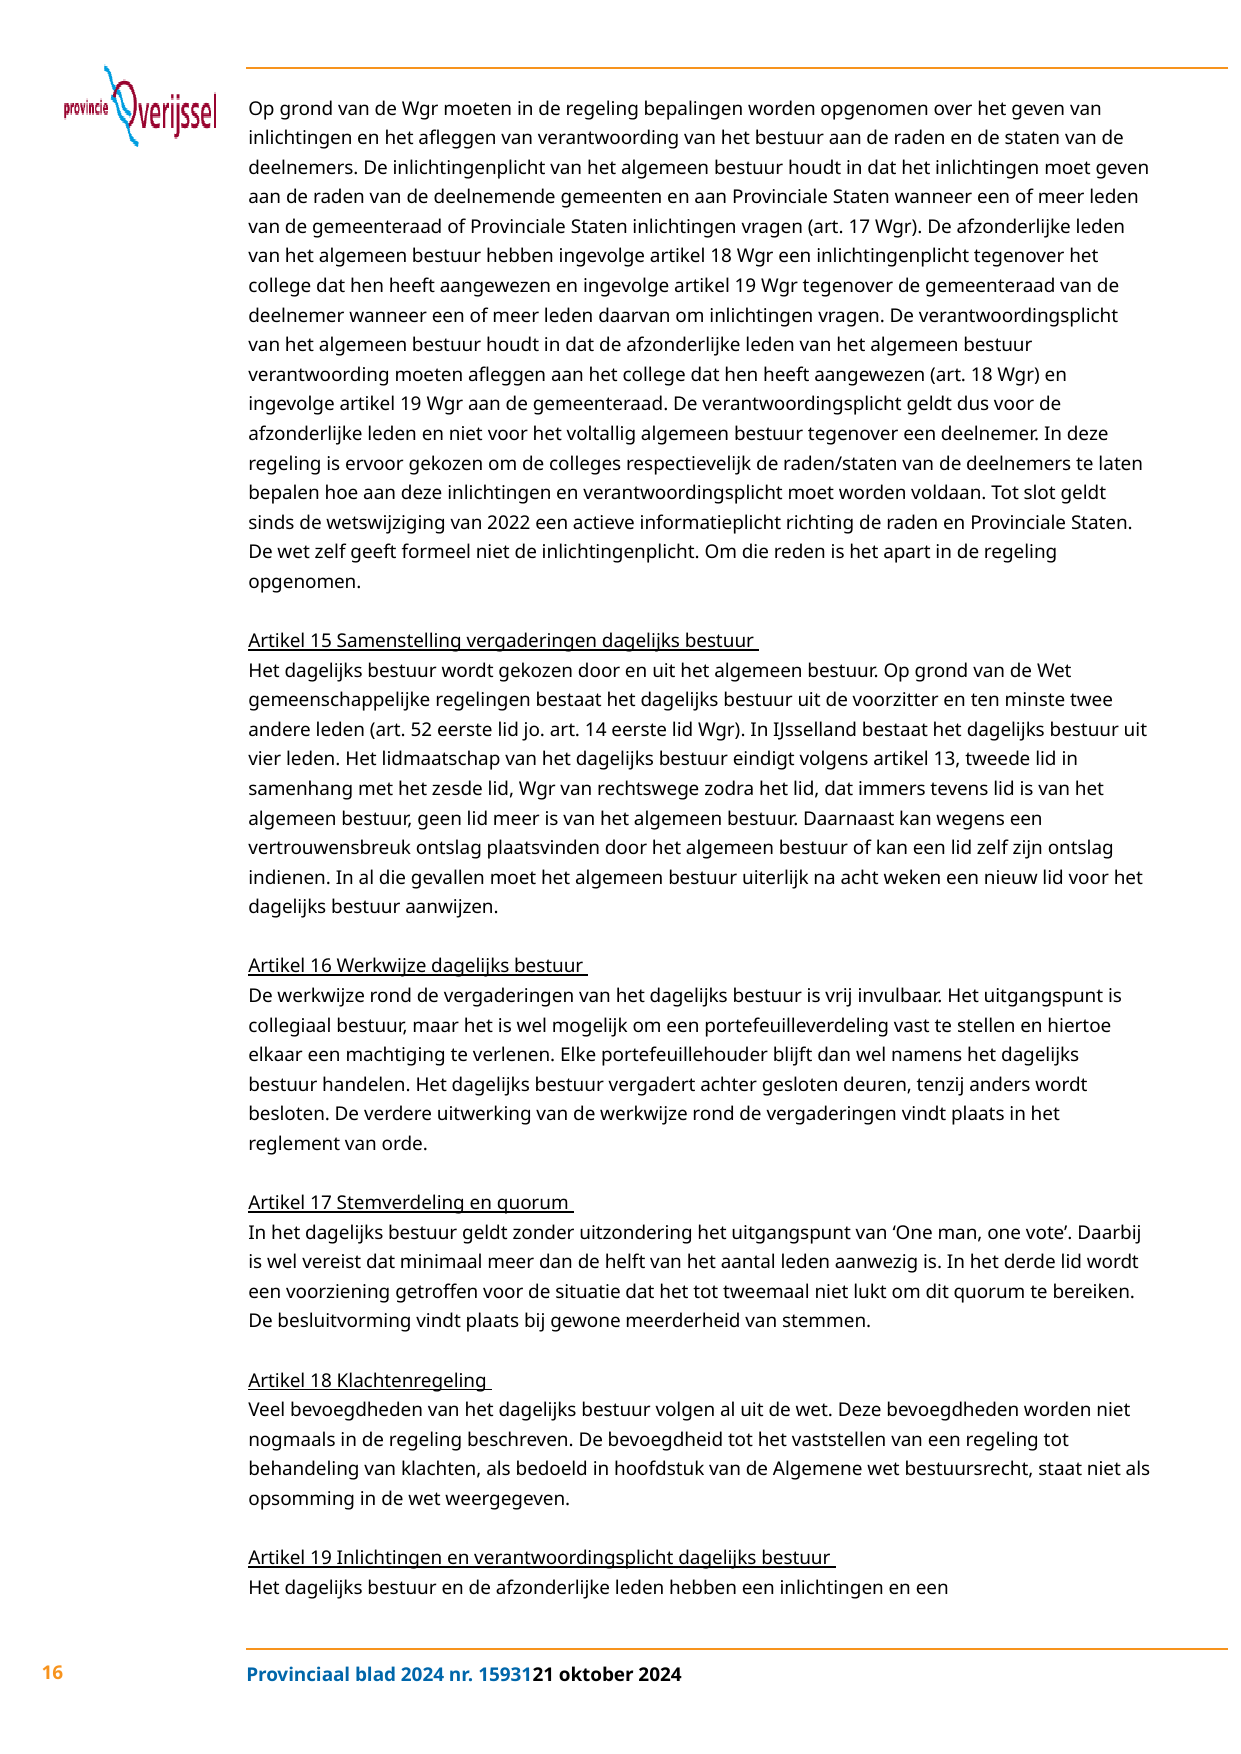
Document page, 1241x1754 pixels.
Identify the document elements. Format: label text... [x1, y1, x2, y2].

text De werkwijze rond de vergaderingen van het dagelijks bestuur is vrij invulbaar. Het uitgangspunt is collegiaal bestuur, maar het is wel mogelijk om een portefeuilleverdeling vast te stellen en hiertoe elkaar een machtiging te verlenen. Elke portefeuillehouder blijft dan wel namens het dagelijks bestuur handelen. Het dagelijks bestuur vergadert achter gesloten deuren, tenzij anders wordt besloten. De verdere uitwerking van de werkwijze rond de vergaderingen vindt plaats in het reglement van orde. [248, 982, 1152, 1156]
text Het dagelijks bestuur wordt gekozen door en uit het algemeen bestuur. Op grond van de Wet gemeenschappelijke regelingen bestaat het dagelijks bestuur uit de voorzitter en ten minste twee andere leden (art. 52 eerste lid jo. art. 14 eerste lid Wgr). In IJsselland bestaat het dagelijks bestuur uit vier leden. Het lidmaatschap van het dagelijks bestuur eindigt volgens artikel 13, tweede lid in samenhang met het zesde lid, Wgr van rechtswege zodra het lid, dat immers tevens lid is van het algemeen bestuur, geen lid meer is van het algemeen bestuur. Daarnaast kan wegens een vertrouwensbreuk ontslag plaatsvinden door het algemeen bestuur of kan een lid zelf zijn ontslag indienen. In al die gevallen moet het algemeen bestuur uiterlijk na acht weken een nieuw lid voor het dagelijks bestuur aanwijzen. [248, 657, 1152, 919]
picture [41, 47, 231, 172]
text Artikel 16 Werkwijze dagelijks bestuur [248, 953, 1152, 978]
text Artikel 15 Samenstelling vergaderingen dagelijks bestuur [248, 627, 1152, 653]
text Op grond van de Wgr moeten in de regeling bepalingen worden opgenomen over het geven van inlichtingen en het afleggen van verantwoording van het bestuur aan de raden en de staten van de deelnemers. De inlichtingenplicht van het algemeen bestuur houdt in dat het inlichtingen moet geven aan de raden van de deelnemende gemeenten en aan Provinciale Staten wanneer een of meer leden van de gemeenteraad of Provinciale Staten inlichtingen vragen (art. 17 Wgr). De afzonderlijke leden van het algemeen bestuur hebben ingevolge artikel 18 Wgr een inlichtingenplicht tegenover het college dat hen heeft aangewezen en ingevolge artikel 19 Wgr tegenover de gemeenteraad van de deelnemer wanneer een of meer leden daarvan om inlichtingen vragen. De verantwoordingsplicht van het algemeen bestuur houdt in dat de afzonderlijke leden van het algemeen bestuur verantwoording moeten afleggen aan het college dat hen heeft aangewezen (art. 18 Wgr) en ingevolge artikel 19 Wgr aan de gemeenteraad. De verantwoordingsplicht geldt dus voor de afzonderlijke leden en niet voor het voltallig algemeen bestuur tegenover een deelnemer. In deze regeling is ervoor gekozen om de colleges respectievelijk de raden/staten van de deelnemers te laten bepalen hoe aan deze inlichtingen en verantwoordingsplicht moet worden voldaan. Tot slot geldt sinds de wetswijziging van 2022 een actieve informatieplicht richting de raden en Provinciale Staten. De wet zelf geeft formeel niet de inlichtingenplicht. Om die reden is het apart in de regeling opgenomen. [248, 95, 1152, 594]
text Artikel 18 Klachtenregeling [248, 1367, 1152, 1393]
text Het dagelijks bestuur en de afzonderlijke leden hebben een inlichtingen en een [248, 1574, 1152, 1600]
text Veel bevoegdheden van het dagelijks bestuur volgen al uit de wet. Deze bevoegdheden worden niet nogmaals in de regeling beschreven. De bevoegdheid tot het vaststellen van een regeling tot behandeling van klachten, als bedoeld in hoofdstuk van de Algemene wet bestuursrecht, staat niet als opsomming in de wet weergegeven. [248, 1396, 1152, 1511]
text In het dagelijks bestuur geldt zonder uitzondering het uitgangspunt van ‘One man, one vote’. Daarbij is wel vereist dat minimaal meer dan de helft van het aantal leden aanwezig is. In het derde lid wordt een voorziening getroffen voor de situatie dat het tot tweemaal niet lukt om dit quorum te bereiken. De besluitvorming vindt plaats bij gewone meerderheid van stemmen. [248, 1219, 1152, 1333]
text Artikel 17 Stemverdeling en quorum [248, 1189, 1152, 1215]
text Artikel 19 Inlichtingen en verantwoordingsplicht dagelijks bestuur [248, 1544, 1152, 1570]
